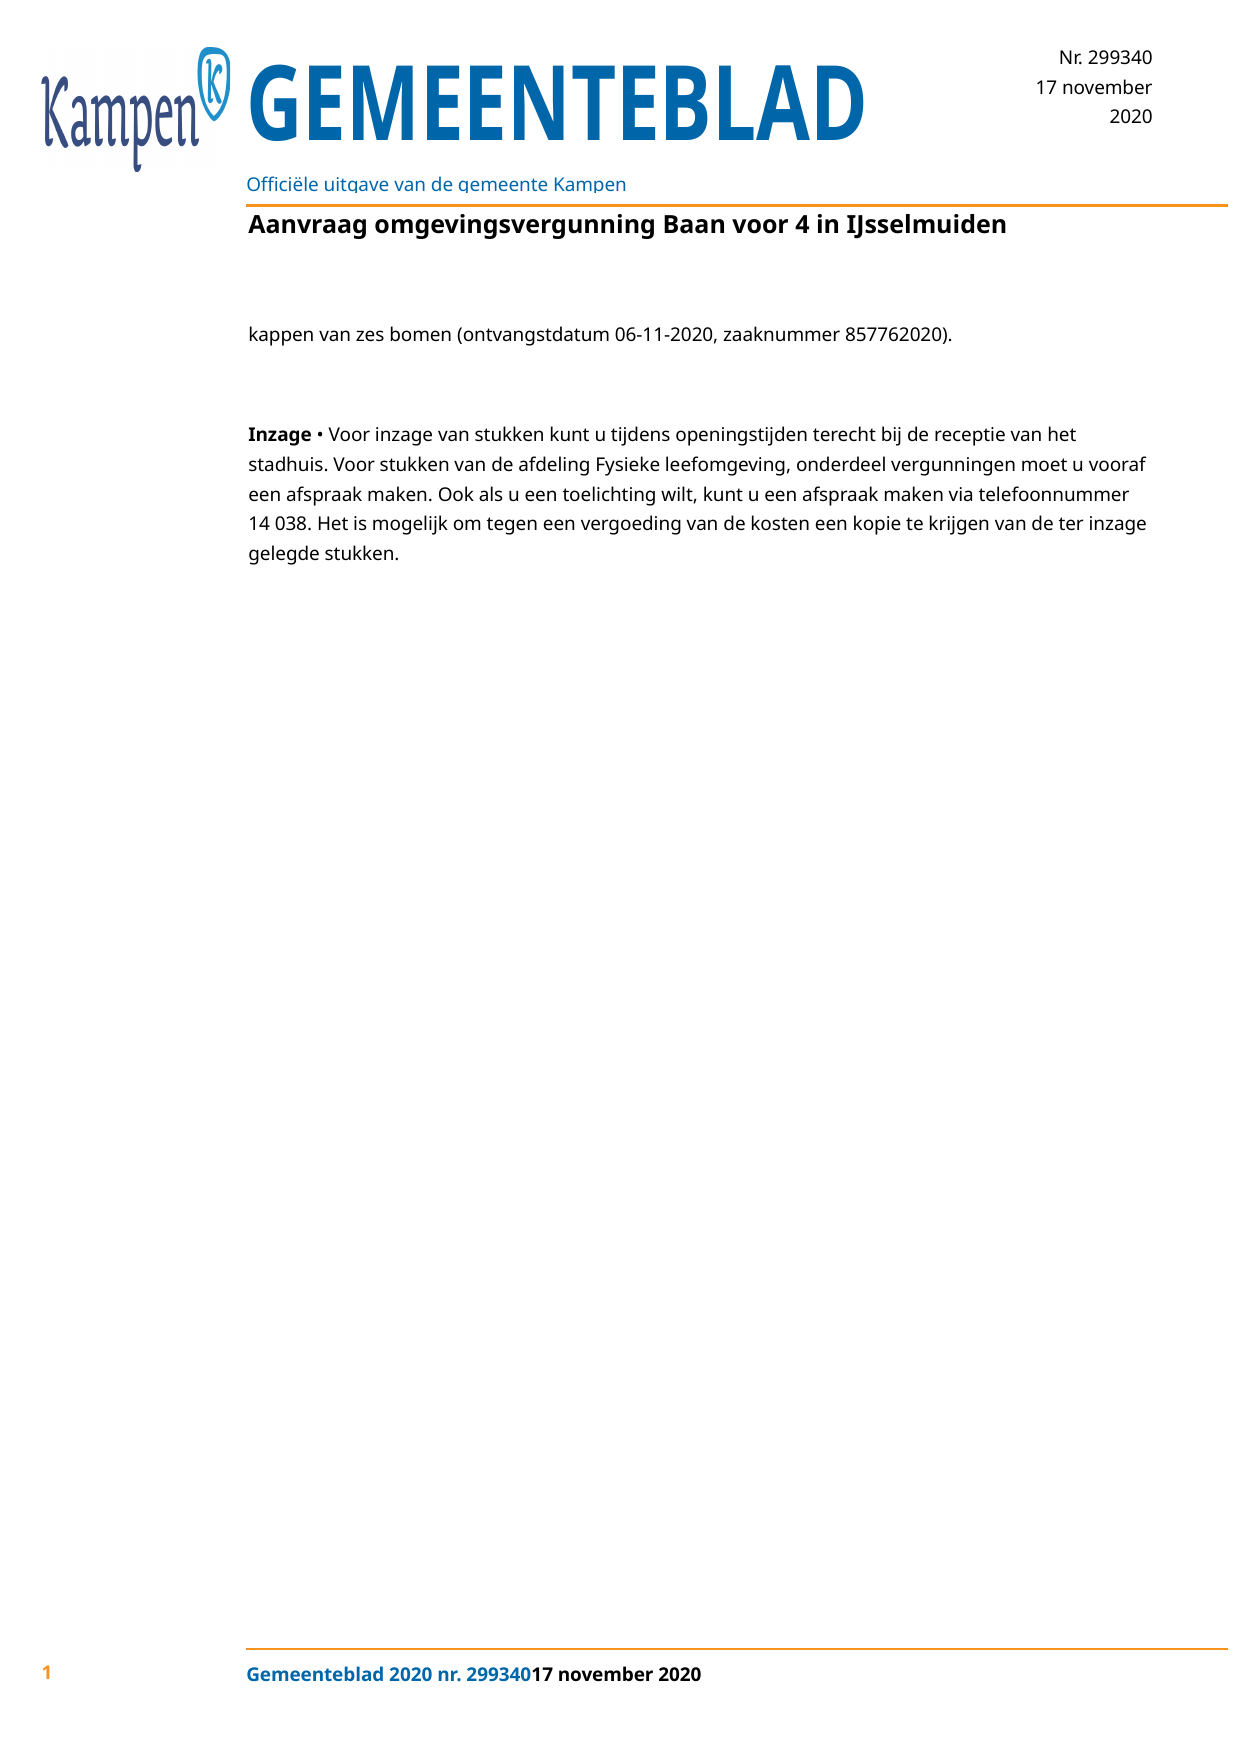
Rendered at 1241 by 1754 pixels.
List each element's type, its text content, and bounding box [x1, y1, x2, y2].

text Inzage • Voor inzage van stukken kunt u tijdens openingstijden terecht bij de receptie van het stadhuis. Voor stukken van de afdeling Fysieke leefomgeving, onderdeel vergunningen moet u vooraf een afspraak maken. Ook als u een toelichting wilt, kunt u een afspraak maken via telefoonnummer 14 038. Het is mogelijk om tegen een vergoeding van de kosten een kopie te krijgen van de ter inzage gelegde stukken. [248, 422, 1152, 566]
text kappen van zes bomen (ontvangstdatum 06-11-2020, zaaknummer 857762020). [248, 321, 1152, 346]
text Aanvraag omgevingsvergunning Baan voor 4 in IJsselmuiden [248, 207, 1152, 241]
picture [41, 47, 231, 172]
